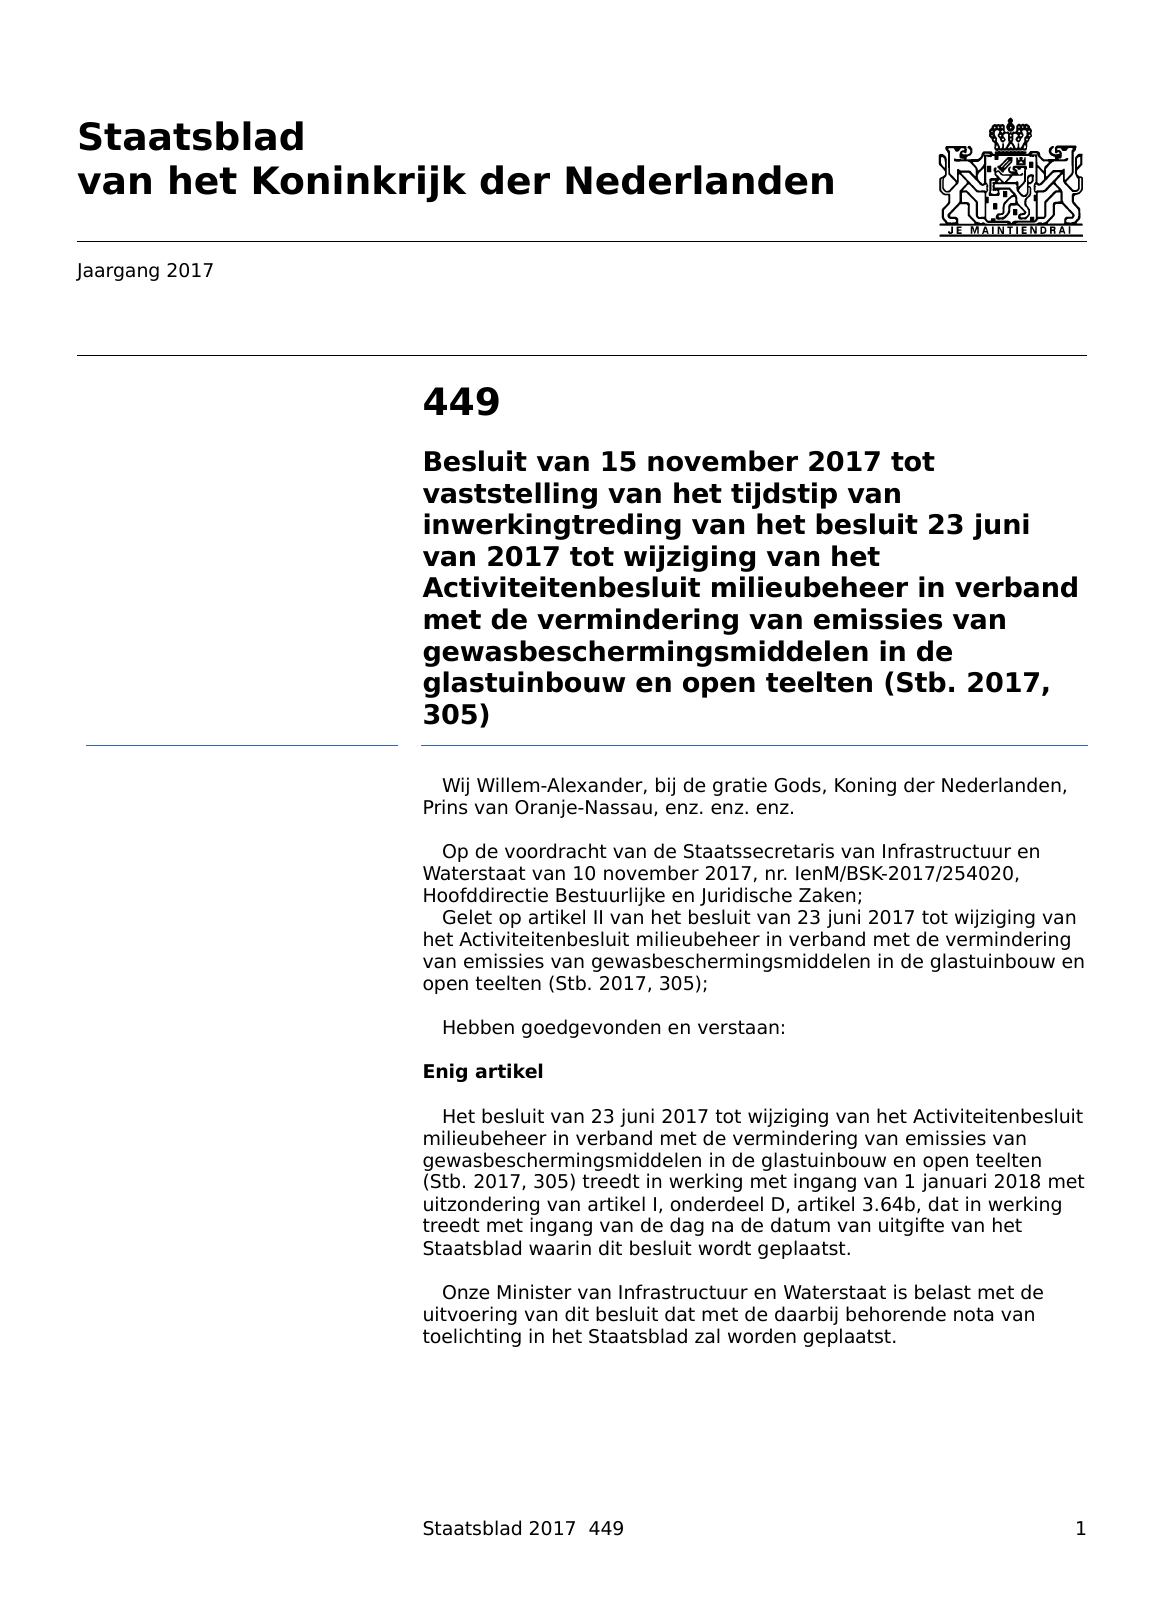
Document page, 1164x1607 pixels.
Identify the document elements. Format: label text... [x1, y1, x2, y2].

text Gelet op artikel II van het besluit van 23 juni 2017 tot wijziging van het Activiteitenbesluit milieubeheer in verband met de vermindering van emissies van gewasbeschermingsmiddelen in de glastuinbouw en open teelten (Stb. 2017, 305); [422, 907, 1087, 995]
table_cell Jaargang 2017 [77, 242, 1087, 355]
text Besluit van 15 november 2017 tot vaststelling van het tijdstip van inwerkingtreding van het besluit 23 juni van 2017 tot wijziging van het Activiteitenbesluit milieubeheer in verband met de vermindering van emissies van gewasbeschermingsmiddelen in de glastuinbouw en open teelten (Stb. 2017, 305) [422, 447, 1087, 731]
text Wij Willem-Alexander, bij de gratie Gods, Koning der Nederlanden, Prins van Oranje-Nassau, enz. enz. enz. [422, 775, 1087, 819]
text Op de voordracht van de Staatssecretaris van Infrastructuur en Waterstaat van 10 november 2017, nr. IenM/BSK-2017/254020, Hoofddirectie Bestuurlijke en Juridische Zaken; [422, 841, 1087, 907]
text Het besluit van 23 juni 2017 tot wijziging van het Activiteitenbesluit milieubeheer in verband met de vermindering van emissies van gewasbeschermingsmiddelen in de glastuinbouw en open teelten (Stb. 2017, 305) treedt in werking met ingang van 1 januari 2018 met uitzondering van artikel I, onderdeel D, artikel 3.64b, dat in werking treedt met ingang van de dag na de datum van uitgifte van het Staatsblad waarin dit besluit wordt geplaatst. [422, 1106, 1087, 1259]
text Hebben goedgevonden en verstaan: [422, 1017, 1087, 1039]
table_header [886, 100, 1087, 241]
subtitle Enig artikel [422, 1061, 1087, 1083]
table_header Staatsblad van het Koninkrijk der Nederlanden [77, 100, 886, 241]
subtitle 449 [422, 381, 1087, 424]
text Onze Minister van Infrastructuur en Waterstaat is belast met de uitvoering van dit besluit dat met de daarbij behorende nota van toelichting in het Staatsblad zal worden geplaatst. [422, 1282, 1087, 1347]
picture [936, 115, 1087, 240]
